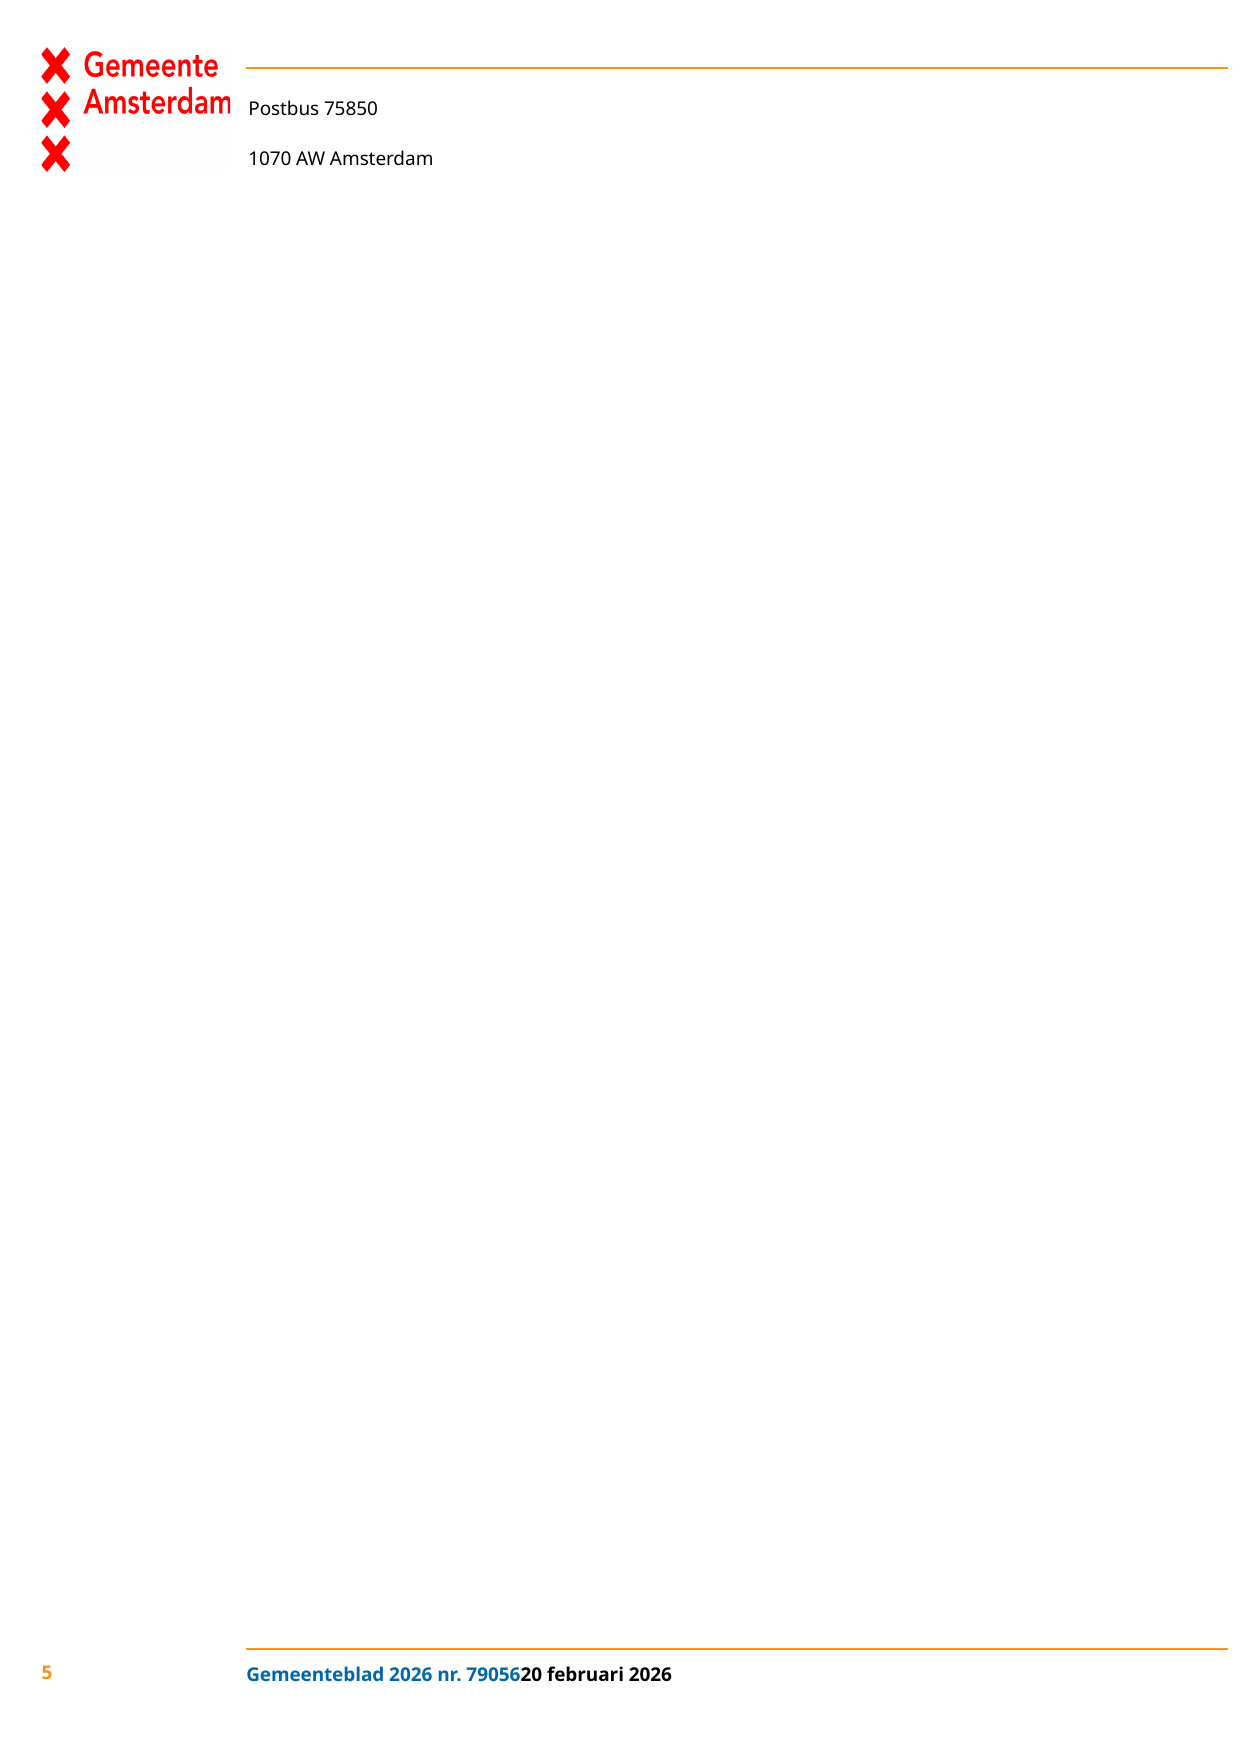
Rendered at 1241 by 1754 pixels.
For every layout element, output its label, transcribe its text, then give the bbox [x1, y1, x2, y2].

picture [41, 47, 231, 172]
text 1070 AW Amsterdam [248, 145, 1152, 171]
text Postbus 75850 [248, 95, 1152, 121]
